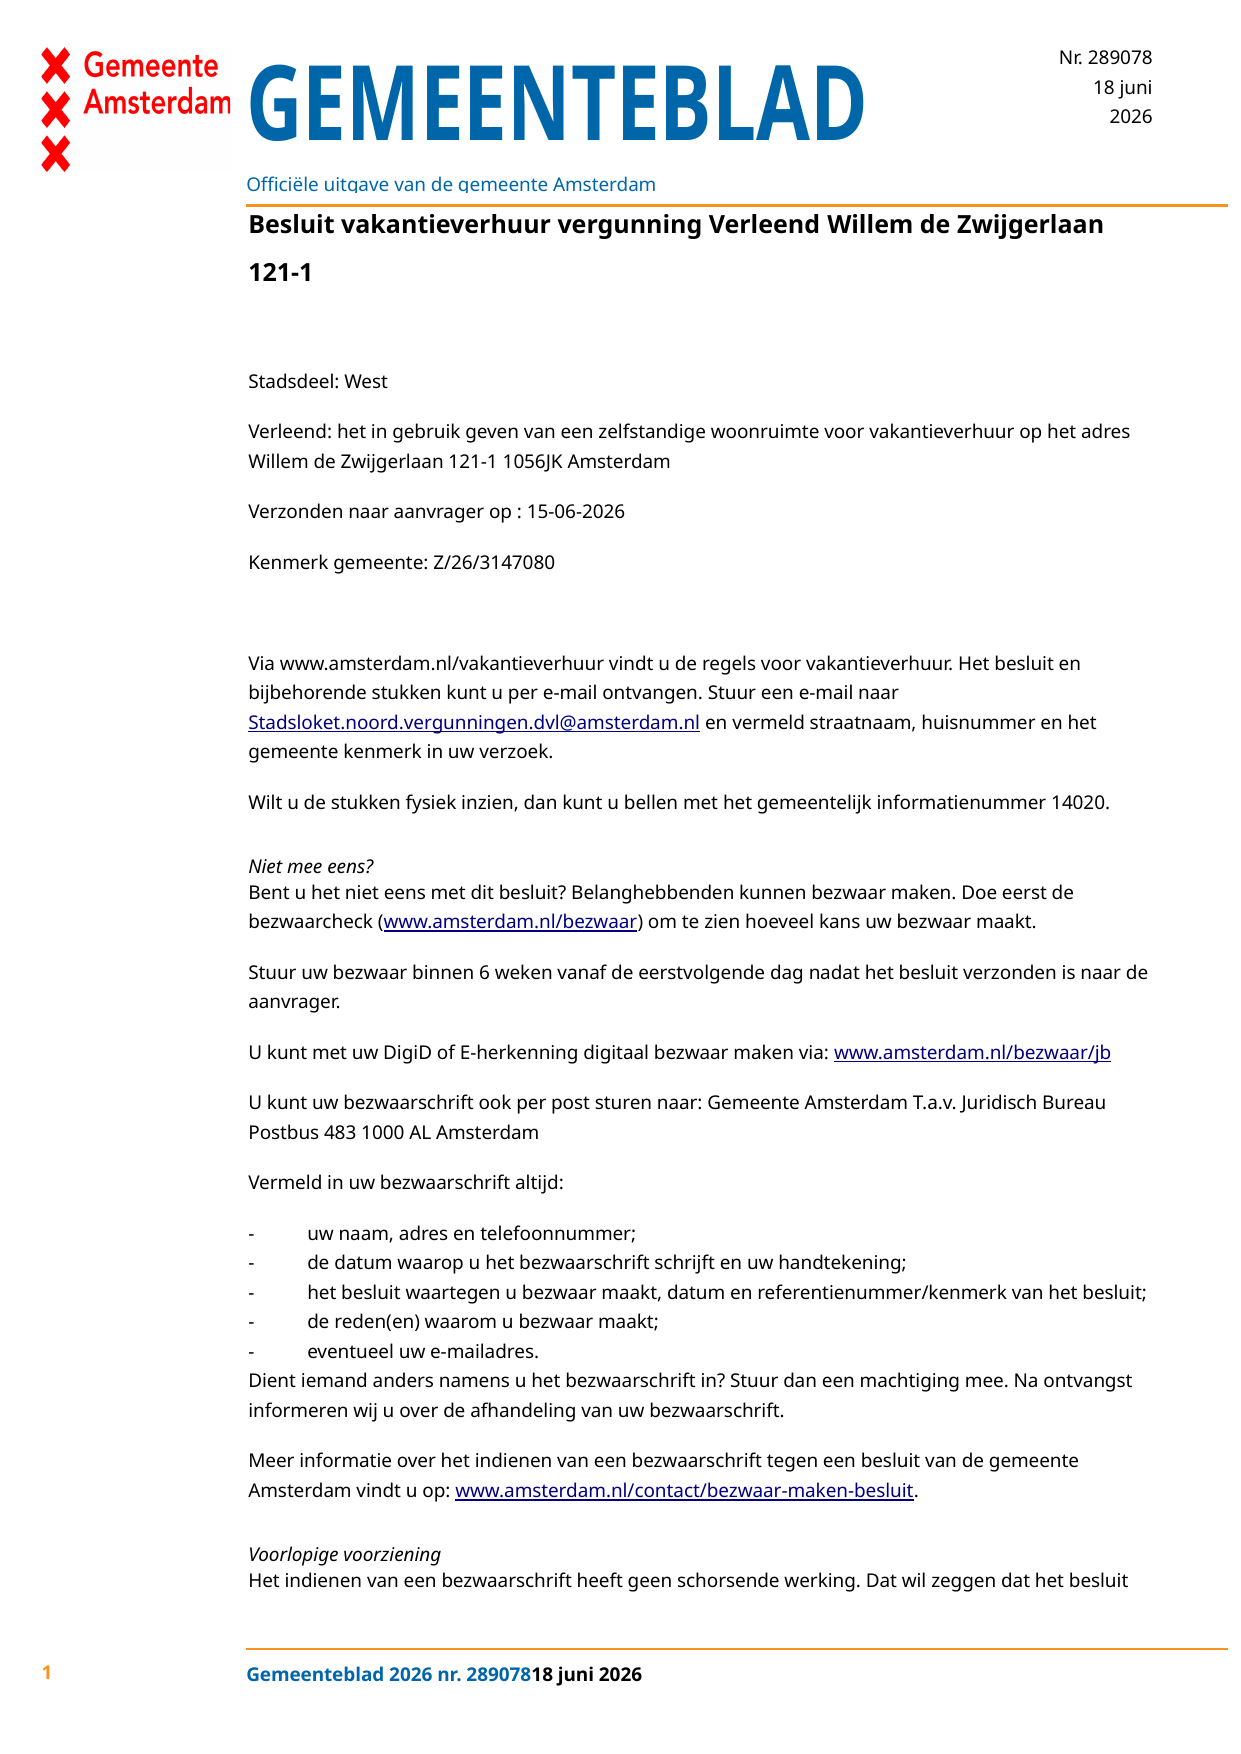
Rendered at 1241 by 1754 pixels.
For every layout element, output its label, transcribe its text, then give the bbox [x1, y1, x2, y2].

text Besluit vakantieverhuur vergunning Verleend Willem de Zwijgerlaan 121-1 [248, 207, 1152, 288]
text U kunt uw bezwaarschrift ook per post sturen naar: Gemeente Amsterdam T.a.v. Juridisch Bureau Postbus 483 1000 AL Amsterdam [248, 1089, 1152, 1144]
text U kunt met uw DigiD of E-herkenning digitaal bezwaar maken via: www.amsterdam.nl/bezwaar/jb [248, 1039, 1152, 1064]
text Stuur uw bezwaar binnen 6 weken vanaf de eerstvolgende dag nadat het besluit verzonden is naar de aanvrager. [248, 959, 1152, 1014]
list uw naam, adres en telefoonnummer; [248, 1220, 1152, 1245]
text Meer informatie over het indienen van een bezwaarschrift tegen een besluit van de gemeente Amsterdam vindt u op: www.amsterdam.nl/contact/bezwaar-maken-besluit. [248, 1448, 1152, 1503]
text Via www.amsterdam.nl/vakantieverhuur vindt u de regels voor vakantieverhuur. Het besluit en bijbehorende stukken kunt u per e-mail ontvangen. Stuur een e-mail naar Stadsloket.noord.vergunningen.dvl@amsterdam.nl en vermeld straatnaam, huisnummer en het gemeente kenmerk in uw verzoek. [248, 650, 1152, 764]
list de reden(en) waarom u bezwaar maakt; [248, 1308, 1152, 1334]
text Kenmerk gemeente: Z/26/3147080 [248, 549, 1152, 575]
picture [41, 47, 231, 172]
text Verzonden naar aanvrager op : 15-06-2026 [248, 499, 1152, 524]
text Stadsdeel: West [248, 368, 1152, 394]
text Voorlopige voorziening [248, 1541, 1152, 1567]
text Wilt u de stukken fysiek inzien, dan kunt u bellen met het gemeentelijk informatienummer 14020. [248, 789, 1152, 815]
text Dient iemand anders namens u het bezwaarschrift in? Stuur dan een machtiging mee. Na ontvangst informeren wij u over de afhandeling van uw bezwaarschrift. [248, 1368, 1152, 1423]
list de datum waarop u het bezwaarschrift schrijft en uw handtekening; [248, 1249, 1152, 1275]
text Het indienen van een bezwaarschrift heeft geen schorsende werking. Dat wil zeggen dat het besluit [248, 1567, 1152, 1593]
text Niet mee eens? [248, 853, 1152, 879]
text Vermeld in uw bezwaarschrift altijd: [248, 1169, 1152, 1195]
list eventueel uw e-mailadres. [248, 1338, 1152, 1364]
text Bent u het niet eens met dit besluit? Belanghebbenden kunnen bezwaar maken. Doe eerst de bezwaarcheck (www.amsterdam.nl/bezwaar) om te zien hoeveel kans uw bezwaar maakt. [248, 879, 1152, 934]
text Verleend: het in gebruik geven van een zelfstandige woonruimte voor vakantieverhuur op het adres Willem de Zwijgerlaan 121-1 1056JK Amsterdam [248, 419, 1152, 474]
list het besluit waartegen u bezwaar maakt, datum en referentienummer/kenmerk van het besluit; [248, 1279, 1152, 1304]
